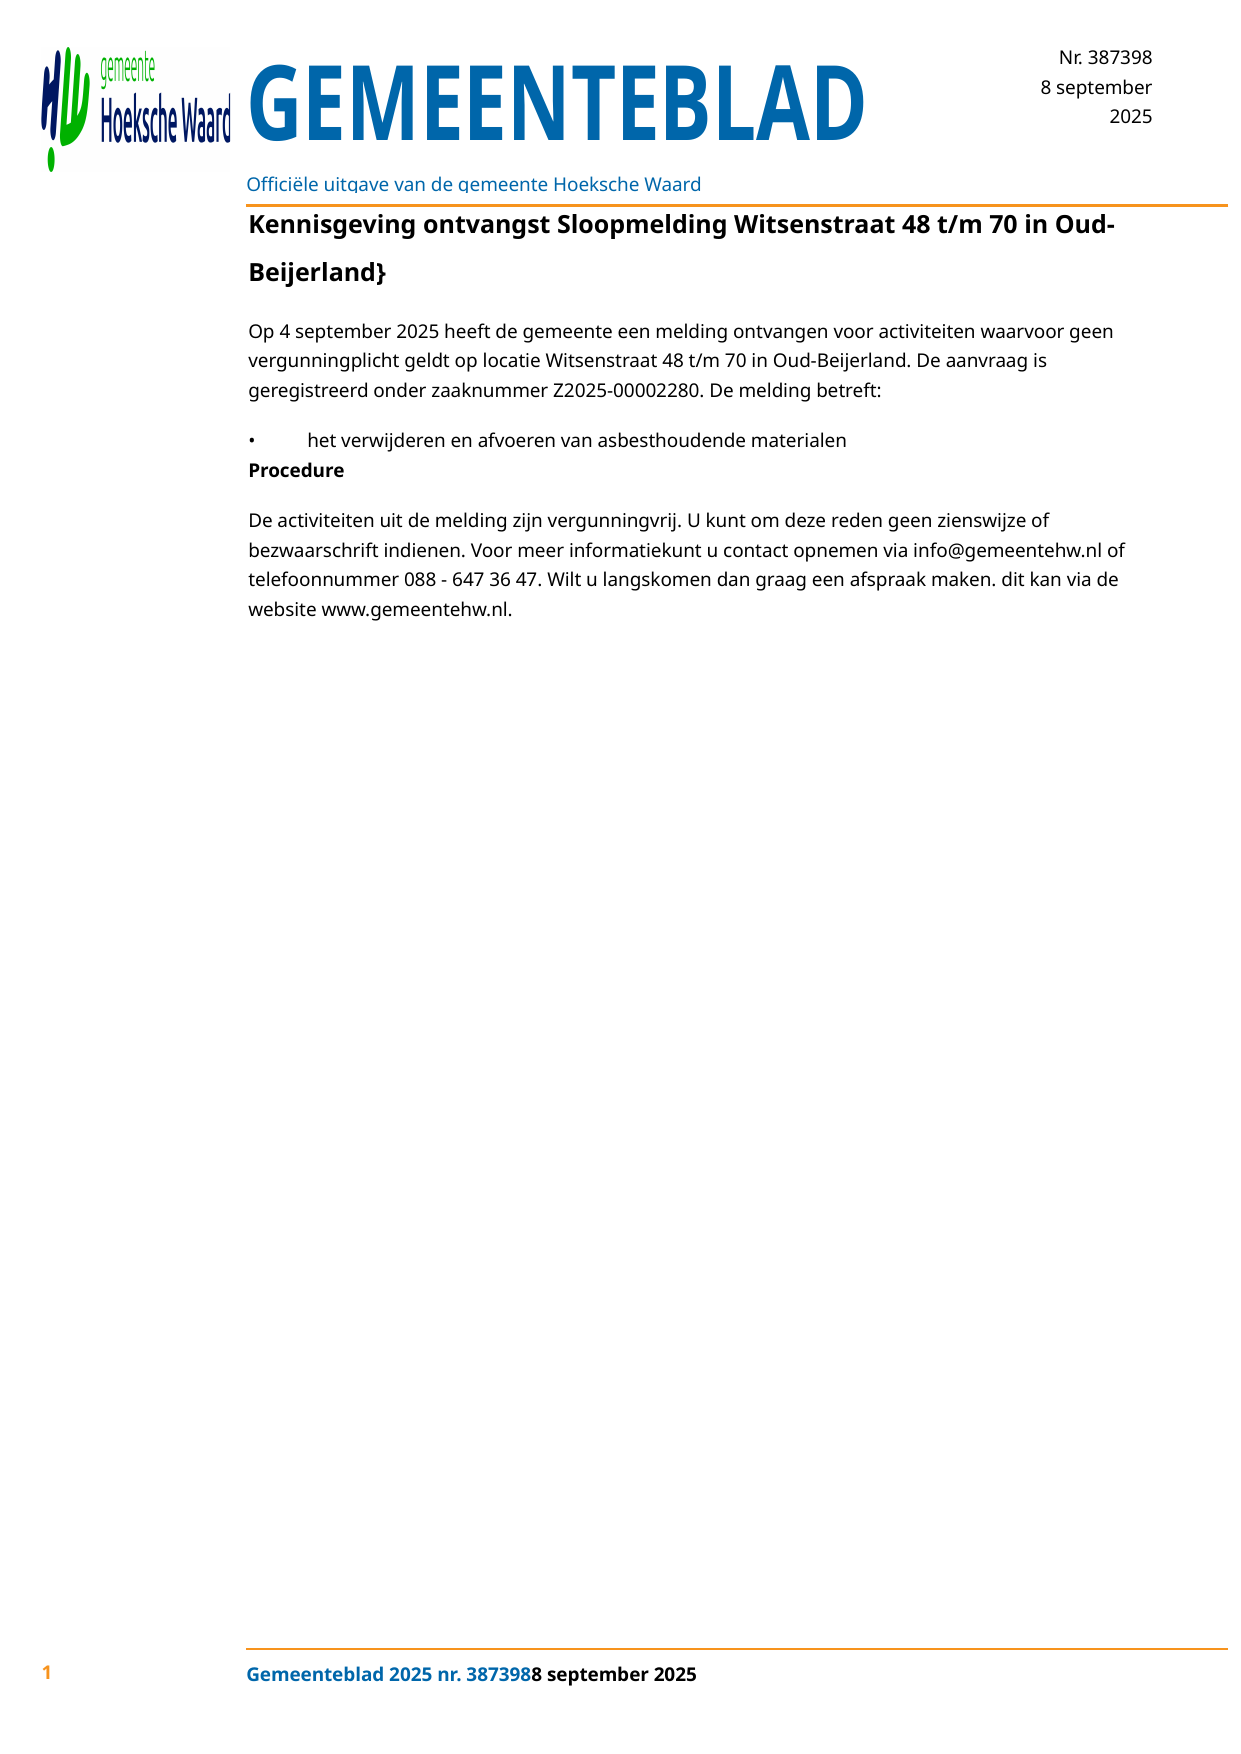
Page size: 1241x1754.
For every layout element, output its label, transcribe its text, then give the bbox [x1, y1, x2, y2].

picture [41, 47, 231, 172]
text Op 4 september 2025 heeft de gemeente een melding ontvangen voor activiteiten waarvoor geen vergunningplicht geldt op locatie Witsenstraat 48 t/m 70 in Oud-Beijerland. De aanvraag is geregistreerd onder zaaknummer Z2025-00002280. De melding betreft: [248, 318, 1152, 403]
text Procedure [248, 457, 1152, 483]
text De activiteiten uit de melding zijn vergunningvrij. U kunt om deze reden geen zienswijze of bezwaarschrift indienen. Voor meer informatiekunt u contact opnemen via info@gemeentehw.nl of telefoonnummer 088 - 647 36 47. Wilt u langskomen dan graag een afspraak maken. dit kan via de website www.gemeentehw.nl. [248, 507, 1152, 622]
list het verwijderen en afvoeren van asbesthoudende materialen [248, 427, 1152, 453]
text Kennisgeving ontvangst Sloopmelding Witsenstraat 48 t/m 70 in Oud-Beijerland} [248, 207, 1152, 288]
